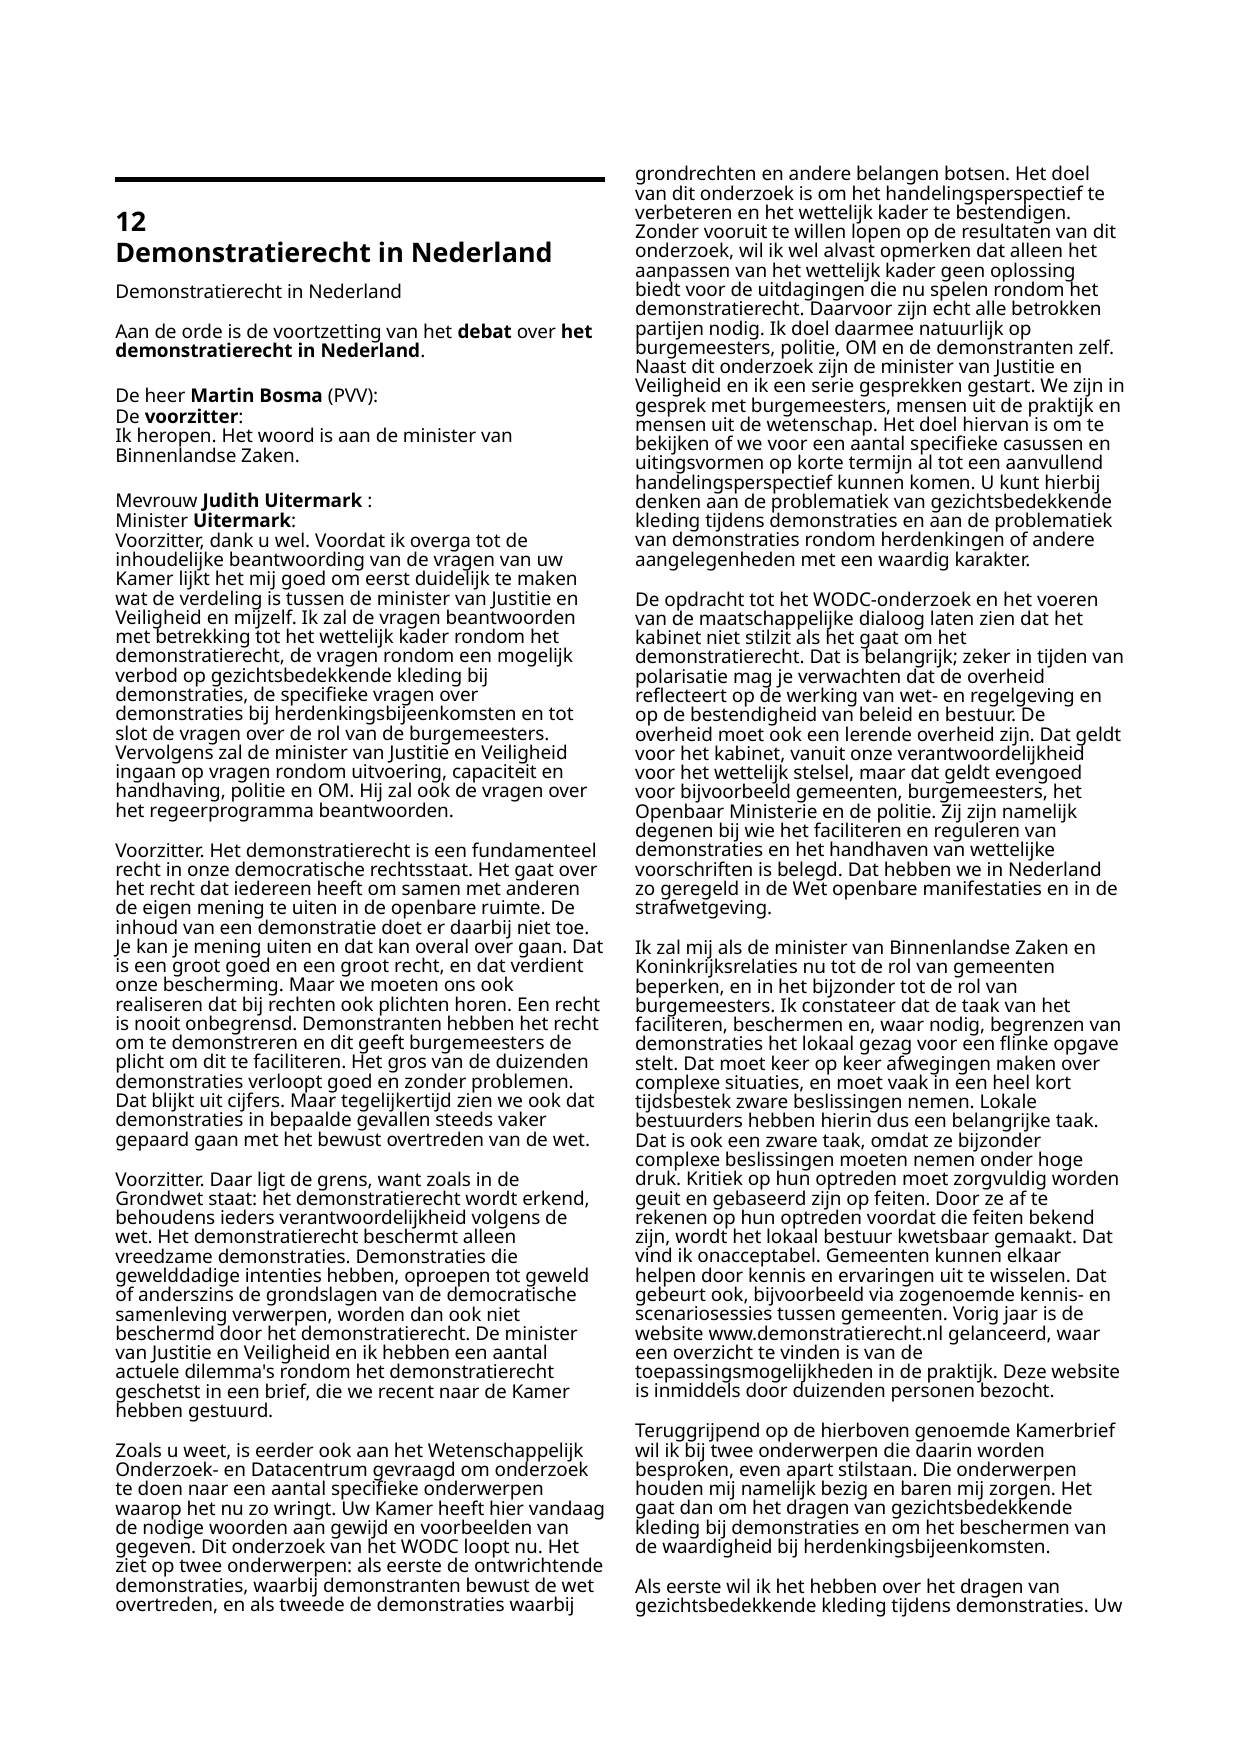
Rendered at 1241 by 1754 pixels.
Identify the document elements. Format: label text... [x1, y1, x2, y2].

text De heer Martin Bosma (PVV): [115, 382, 605, 408]
text Als eerste wil ik het hebben over het dragen van gezichtsbedekkende kleding tijdens demonstraties. Uw [635, 1578, 1125, 1616]
text Demonstratierecht in Nederland [115, 239, 605, 283]
text 12 [115, 203, 605, 239]
text Ik heropen. Het woord is aan de minister van Binnenlandse Zaken. [115, 427, 605, 466]
text Voorzitter, dank u wel. Voordat ik overga tot de inhoudelijke beantwoording van de vragen van uw Kamer lijkt het mij goed om eerst duidelijk te maken wat de verdeling is tussen de minister van Justitie en Veiligheid en mijzelf. Ik zal de vragen beantwoorden met betrekking tot het wettelijk kader rondom het demonstratierecht, de vragen rondom een mogelijk verbod op gezichtsbedekkende kleding bij demonstraties, de specifieke vragen over demonstraties bij herdenkingsbijeenkomsten en tot slot de vragen over de rol van de burgemeesters. Vervolgens zal de minister van Justitie en Veiligheid ingaan op vragen rondom uitvoering, capaciteit en handhaving, politie en OM. Hij zal ook de vragen over het regeerprogramma beantwoorden. [115, 532, 605, 821]
text Voorzitter. Het demonstratierecht is een fundamenteel recht in onze democratische rechtsstaat. Het gaat over het recht dat iedereen heeft om samen met anderen de eigen mening te uiten in de openbare ruimte. De inhoud van een demonstratie doet er daarbij niet toe. Je kan je mening uiten en dat kan overal over gaan. Dat is een groot goed en een groot recht, en dat verdient onze bescherming. Maar we moeten ons ook realiseren dat bij rechten ook plichten horen. Een recht is nooit onbegrensd. Demonstranten hebben het recht om te demonstreren en dit geeft burgemeesters de plicht om dit te faciliteren. Het gros van de duizenden demonstraties verloopt goed en zonder problemen. Dat blijkt uit cijfers. Maar tegelijkertijd zien we ook dat demonstraties in bepaalde gevallen steeds vaker gepaard gaan met het bewust overtreden van de wet. [115, 842, 605, 1150]
text Demonstratierecht in Nederland [115, 283, 605, 302]
text De opdracht tot het WODC-onderzoek en het voeren van de maatschappelijke dialoog laten zien dat het kabinet niet stilzit als het gaat om het demonstratierecht. Dat is belangrijk; zeker in tijden van polarisatie mag je verwachten dat de overheid reflecteert op de werking van wet- en regelgeving en op de bestendigheid van beleid en bestuur. De overheid moet ook een lerende overheid zijn. Dat geldt voor het kabinet, vanuit onze verantwoordelijkheid voor het wettelijk stelsel, maar dat geldt evengoed voor bijvoorbeeld gemeenten, burgemeesters, het Openbaar Ministerie en de politie. Zij zijn namelijk degenen bij wie het faciliteren en reguleren van demonstraties en het handhaven van wettelijke voorschriften is belegd. Dat hebben we in Nederland zo geregeld in de Wet openbare manifestaties en in de strafwetgeving. [635, 591, 1125, 918]
text Mevrouw Judith Uitermark : [115, 487, 605, 512]
text Voorzitter. Daar ligt de grens, want zoals in de Grondwet staat: het demonstratierecht wordt erkend, behoudens ieders verantwoordelijkheid volgens de wet. Het demonstratierecht beschermt alleen vreedzame demonstraties. Demonstraties die gewelddadige intenties hebben, oproepen tot geweld of anderszins de grondslagen van de democratische samenleving verwerpen, worden dan ook niet beschermd door het demonstratierecht. De minister van Justitie en Veiligheid en ik hebben een aantal actuele dilemma's rondom het demonstratierecht geschetst in een brief, die we recent naar de Kamer hebben gestuurd. [115, 1171, 605, 1421]
text Aan de orde is de voortzetting van het debat over het demonstratierecht in Nederland. [115, 323, 605, 362]
text Teruggrijpend op de hierboven genoemde Kamerbrief wil ik bij twee onderwerpen die daarin worden besproken, even apart stilstaan. Die onderwerpen houden mij namelijk bezig en baren mij zorgen. Het gaat dan om het dragen van gezichtsbedekkende kleding bij demonstraties en om het beschermen van de waardigheid bij herdenkingsbijeenkomsten. [635, 1422, 1125, 1557]
text De voorzitter: [115, 408, 605, 427]
text Minister Uitermark: [115, 512, 605, 532]
text grondrechten en andere belangen botsen. Het doel van dit onderzoek is om het handelingsperspectief te verbeteren en het wettelijk kader te bestendigen. Zonder vooruit te willen lopen op de resultaten van dit onderzoek, wil ik wel alvast opmerken dat alleen het aanpassen van het wettelijk kader geen oplossing biedt voor de uitdagingen die nu spelen rondom het demonstratierecht. Daarvoor zijn echt alle betrokken partijen nodig. Ik doel daarmee natuurlijk op burgemeesters, politie, OM en de demonstranten zelf. Naast dit onderzoek zijn de minister van Justitie en Veiligheid en ik een serie gesprekken gestart. We zijn in gesprek met burgemeesters, mensen uit de praktijk en mensen uit de wetenschap. Het doel hiervan is om te bekijken of we voor een aantal specifieke casussen en uitingsvormen op korte termijn al tot een aanvullend handelingsperspectief kunnen komen. U kunt hierbij denken aan de problematiek van gezichtsbedekkende kleding tijdens demonstraties en aan de problematiek van demonstraties rondom herdenkingen of andere aangelegenheden met een waardig karakter. [635, 165, 1125, 570]
text Ik zal mij als de minister van Binnenlandse Zaken en Koninkrijksrelaties nu tot de rol van gemeenten beperken, en in het bijzonder tot de rol van burgemeesters. Ik constateer dat de taak van het faciliteren, beschermen en, waar nodig, begrenzen van demonstraties het lokaal gezag voor een flinke opgave stelt. Dat moet keer op keer afwegingen maken over complexe situaties, en moet vaak in een heel kort tijdsbestek zware beslissingen nemen. Lokale bestuurders hebben hierin dus een belangrijke taak. Dat is ook een zware taak, omdat ze bijzonder complexe beslissingen moeten nemen onder hoge druk. Kritiek op hun optreden moet zorgvuldig worden geuit en gebaseerd zijn op feiten. Door ze af te rekenen op hun optreden voordat die feiten bekend zijn, wordt het lokaal bestuur kwetsbaar gemaakt. Dat vind ik onacceptabel. Gemeenten kunnen elkaar helpen door kennis en ervaringen uit te wisselen. Dat gebeurt ook, bijvoorbeeld via zogenoemde kennis- en scenariosessies tussen gemeenten. Vorig jaar is de website www.demonstratierecht.nl gelanceerd, waar een overzicht te vinden is van de toepassingsmogelijkheden in de praktijk. Deze website is inmiddels door duizenden personen bezocht. [635, 939, 1125, 1402]
text Zoals u weet, is eerder ook aan het Wetenschappelijk Onderzoek- en Datacentrum gevraagd om onderzoek te doen naar een aantal specifieke onderwerpen waarop het nu zo wringt. Uw Kamer heeft hier vandaag de nodige woorden aan gewijd en voorbeelden van gegeven. Dit onderzoek van het WODC loopt nu. Het ziet op twee onderwerpen: als eerste de ontwrichtende demonstraties, waarbij demonstranten bewust de wet overtreden, en als tweede de demonstraties waarbij [115, 1442, 605, 1615]
